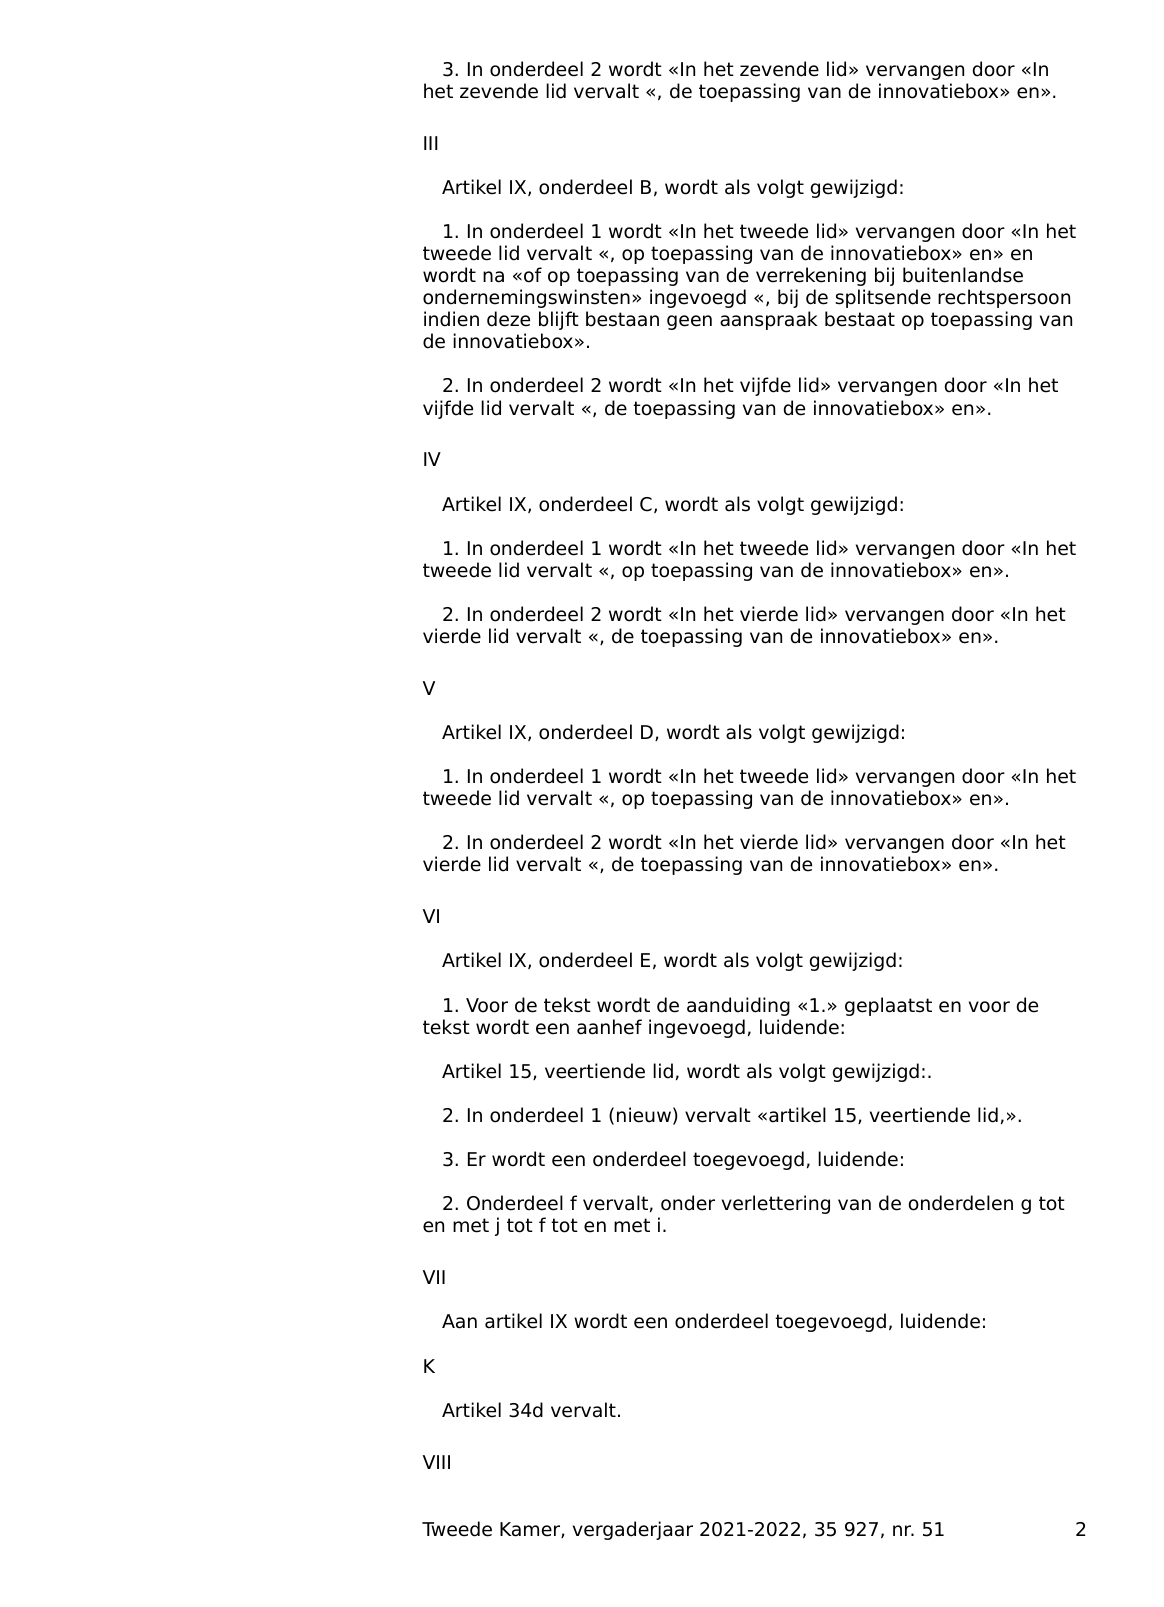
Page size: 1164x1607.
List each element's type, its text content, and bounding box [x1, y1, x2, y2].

text Artikel IX, onderdeel C, wordt als volgt gewijzigd: [422, 493, 1087, 516]
text 1. Voor de tekst wordt de aanduiding «1.» geplaatst en voor de tekst wordt een aanhef ingevoegd, luidende: [422, 994, 1087, 1038]
text 3. Er wordt een onderdeel toegevoegd, luidende: [422, 1149, 1087, 1171]
text 2. In onderdeel 2 wordt «In het vijfde lid» vervangen door «In het vijfde lid vervalt «, de toepassing van de innovatiebox» en». [422, 375, 1087, 419]
subtitle III [422, 133, 1087, 155]
text Artikel IX, onderdeel B, wordt als volgt gewijzigd: [422, 177, 1087, 199]
subtitle VI [422, 906, 1087, 928]
text Artikel 34d vervalt. [422, 1400, 1087, 1422]
text 2. In onderdeel 1 (nieuw) vervalt «artikel 15, veertiende lid,». [422, 1105, 1087, 1127]
text 3. In onderdeel 2 wordt «In het zevende lid» vervangen door «In het zevende lid vervalt «, de toepassing van de innovatiebox» en». [422, 59, 1087, 103]
subtitle VII [422, 1267, 1087, 1289]
text 1. In onderdeel 1 wordt «In het tweede lid» vervangen door «In het tweede lid vervalt «, op toepassing van de innovatiebox» en». [422, 538, 1087, 582]
subtitle VIII [422, 1452, 1087, 1474]
text 1. In onderdeel 1 wordt «In het tweede lid» vervangen door «In het tweede lid vervalt «, op toepassing van de innovatiebox» en». [422, 766, 1087, 810]
text Aan artikel IX wordt een onderdeel toegevoegd, luidende: [422, 1311, 1087, 1333]
text 2. In onderdeel 2 wordt «In het vierde lid» vervangen door «In het vierde lid vervalt «, de toepassing van de innovatiebox» en». [422, 832, 1087, 876]
text 1. In onderdeel 1 wordt «In het tweede lid» vervangen door «In het tweede lid vervalt «, op toepassing van de innovatiebox» en» en wordt na «of op toepassing van de verrekening bij buitenlandse ondernemingswinsten» ingevoegd «, bij de splitsende rechtspersoon indien deze blijft bestaan geen aanspraak bestaat op toepassing van de innovatiebox». [422, 221, 1087, 353]
text 2. Onderdeel f vervalt, onder verlettering van de onderdelen g tot en met j tot f tot en met i. [422, 1193, 1087, 1237]
subtitle IV [422, 449, 1087, 471]
text Artikel 15, veertiende lid, wordt als volgt gewijzigd:. [422, 1061, 1087, 1083]
text Artikel IX, onderdeel E, wordt als volgt gewijzigd: [422, 950, 1087, 972]
text Artikel IX, onderdeel D, wordt als volgt gewijzigd: [422, 722, 1087, 744]
text 2. In onderdeel 2 wordt «In het vierde lid» vervangen door «In het vierde lid vervalt «, de toepassing van de innovatiebox» en». [422, 604, 1087, 648]
text K [422, 1356, 1087, 1377]
subtitle V [422, 678, 1087, 700]
